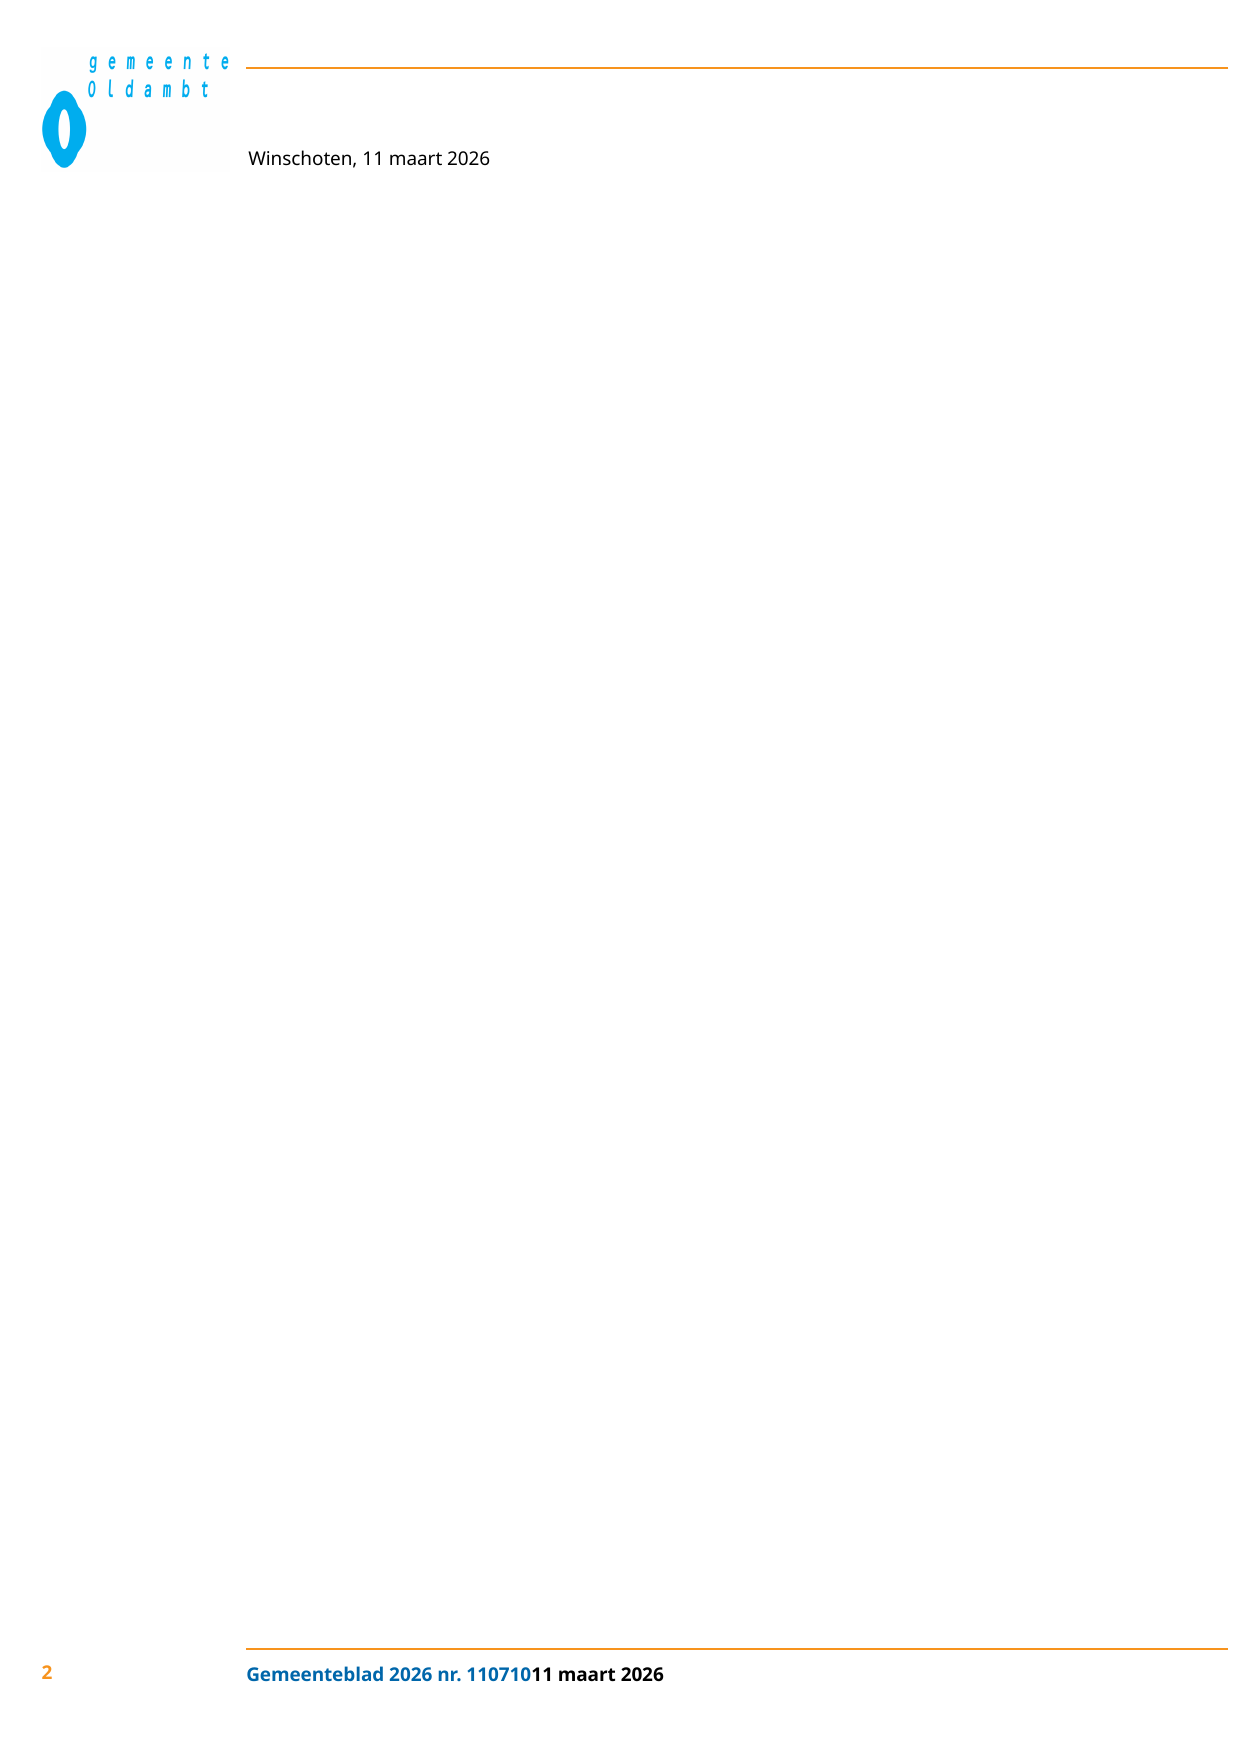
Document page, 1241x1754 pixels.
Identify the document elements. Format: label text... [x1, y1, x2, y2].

picture [41, 47, 231, 172]
text Winschoten, 11 maart 2026 [248, 145, 1152, 171]
